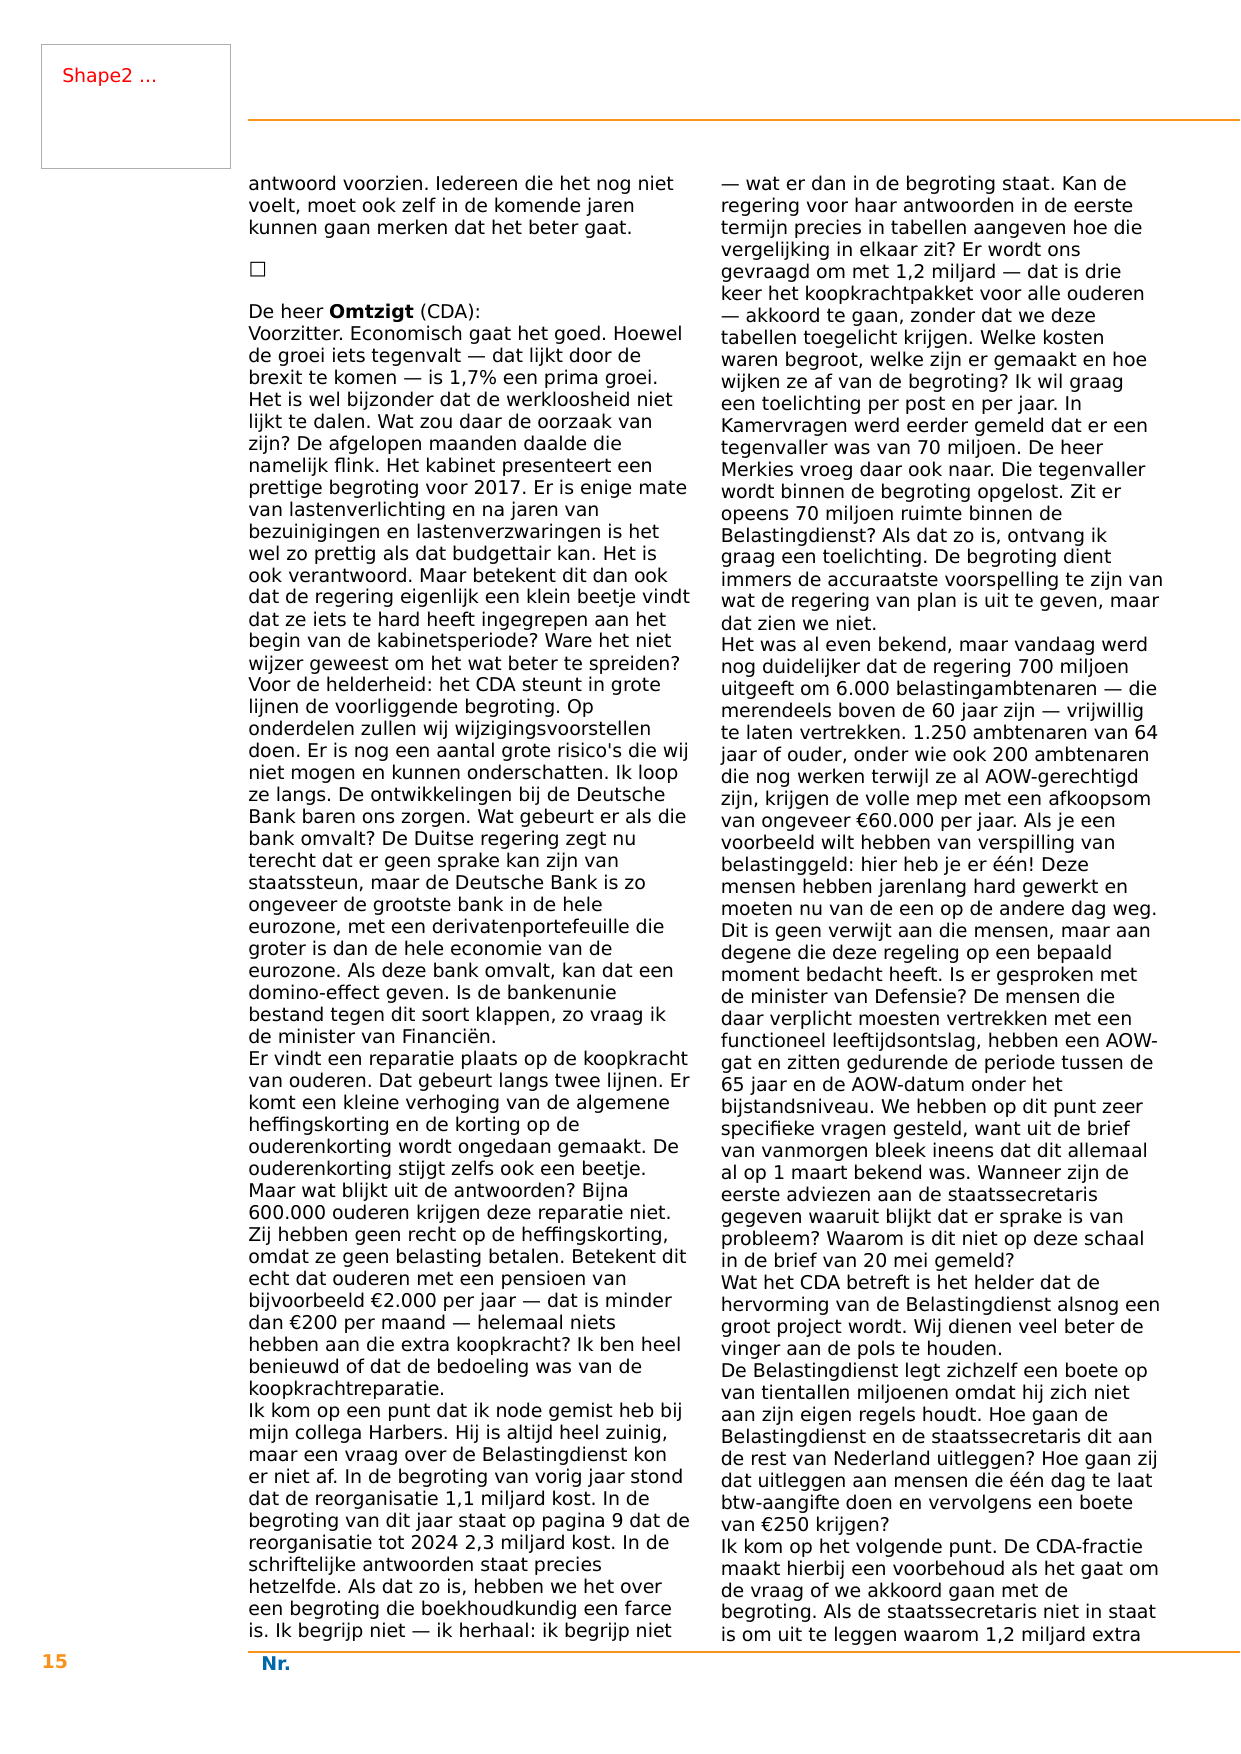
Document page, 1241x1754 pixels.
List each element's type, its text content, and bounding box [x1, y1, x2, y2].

text Ik kom op het volgende punt. De CDA-fractie maakt hierbij een voorbehoud als het gaat om de vraag of we akkoord gaan met de begroting. Als de staatssecretaris niet in staat is om uit te leggen waarom 1,2 miljard extra [721, 1536, 1163, 1645]
text — wat er dan in de begroting staat. Kan de regering voor haar antwoorden in de eerste termijn precies in tabellen aangeven hoe die vergelijking in elkaar zit? Er wordt ons gevraagd om met 1,2 miljard — dat is drie keer het koopkrachtpakket voor alle ouderen — akkoord te gaan, zonder dat we deze tabellen toegelicht krijgen. Welke kosten waren begroot, welke zijn er gemaakt en hoe wijken ze af van de begroting? Ik wil graag een toelichting per post en per jaar. In Kamervragen werd eerder gemeld dat er een tegenvaller was van 70 miljoen. De heer Merkies vroeg daar ook naar. Die tegenvaller wordt binnen de begroting opgelost. Zit er opeens 70 miljoen ruimte binnen de Belastingdienst? Als dat zo is, ontvang ik graag een toelichting. De begroting dient immers de accuraatste voorspelling te zijn van wat de regering van plan is uit te geven, maar dat zien we niet. [721, 173, 1163, 634]
text De Belastingdienst legt zichzelf een boete op van tientallen miljoenen omdat hij zich niet aan zijn eigen regels houdt. Hoe gaan de Belastingdienst en de staatssecretaris dit aan de rest van Nederland uitleggen? Hoe gaan zij dat uitleggen aan mensen die één dag te laat btw-aangifte doen en vervolgens een boete van €250 krijgen? [721, 1360, 1163, 1536]
text ⬜ [248, 259, 691, 281]
text Er vindt een reparatie plaats op de koopkracht van ouderen. Dat gebeurt langs twee lijnen. Er komt een kleine verhoging van de algemene heffingskorting en de korting op de ouderenkorting wordt ongedaan gemaakt. De ouderenkorting stijgt zelfs ook een beetje. Maar wat blijkt uit de antwoorden? Bijna 600.000 ouderen krijgen deze reparatie niet. Zij hebben geen recht op de heffingskorting, omdat ze geen belasting betalen. Betekent dit echt dat ouderen met een pensioen van bijvoorbeeld €2.000 per jaar — dat is minder dan €200 per maand — helemaal niets hebben aan die extra koopkracht? Ik ben heel benieuwd of dat de bedoeling was van de koopkrachtreparatie. [248, 1048, 691, 1400]
text Voor de helderheid: het CDA steunt in grote lijnen de voorliggende begroting. Op onderdelen zullen wij wijzigingsvoorstellen doen. Er is nog een aantal grote risico's die wij niet mogen en kunnen onderschatten. Ik loop ze langs. De ontwikkelingen bij de Deutsche Bank baren ons zorgen. Wat gebeurt er als die bank omvalt? De Duitse regering zegt nu terecht dat er geen sprake kan zijn van staatssteun, maar de Deutsche Bank is zo ongeveer de grootste bank in de hele eurozone, met een derivatenportefeuille die groter is dan de hele economie van de eurozone. Als deze bank omvalt, kan dat een domino-effect geven. Is de bankenunie bestand tegen dit soort klappen, zo vraag ik de minister van Financiën. [248, 674, 691, 1048]
text Het was al even bekend, maar vandaag werd nog duidelijker dat de regering 700 miljoen uitgeeft om 6.000 belastingambtenaren — die merendeels boven de 60 jaar zijn — vrijwillig te laten vertrekken. 1.250 ambtenaren van 64 jaar of ouder, onder wie ook 200 ambtenaren die nog werken terwijl ze al AOW-gerechtigd zijn, krijgen de volle mep met een afkoopsom van ongeveer €60.000 per jaar. Als je een voorbeeld wilt hebben van verspilling van belastinggeld: hier heb je er één! Deze mensen hebben jarenlang hard gewerkt en moeten nu van de een op de andere dag weg. Dit is geen verwijt aan die mensen, maar aan degene die deze regeling op een bepaald moment bedacht heeft. Is er gesproken met de minister van Defensie? De mensen die daar verplicht moesten vertrekken met een functioneel leeftijdsontslag, hebben een AOW-gat en zitten gedurende de periode tussen de 65 jaar en de AOW-datum onder het bijstandsniveau. We hebben op dit punt zeer specifieke vragen gesteld, want uit de brief van vanmorgen bleek ineens dat dit allemaal al op 1 maart bekend was. Wanneer zijn de eerste adviezen aan de staatssecretaris gegeven waaruit blijkt dat er sprake is van probleem? Waarom is dit niet op deze schaal in de brief van 20 mei gemeld? [721, 634, 1163, 1272]
text antwoord voorzien. Iedereen die het nog niet voelt, moet ook zelf in de komende jaren kunnen gaan merken dat het beter gaat. [248, 173, 691, 239]
text Wat het CDA betreft is het helder dat de hervorming van de Belastingdienst alsnog een groot project wordt. Wij dienen veel beter de vinger aan de pols te houden. [721, 1272, 1163, 1360]
text Ik kom op een punt dat ik node gemist heb bij mijn collega Harbers. Hij is altijd heel zuinig, maar een vraag over de Belastingdienst kon er niet af. In de begroting van vorig jaar stond dat de reorganisatie 1,1 miljard kost. In de begroting van dit jaar staat op pagina 9 dat de reorganisatie tot 2024 2,3 miljard kost. In de schriftelijke antwoorden staat precies hetzelfde. Als dat zo is, hebben we het over een begroting die boekhoudkundig een farce is. Ik begrijp niet — ik herhaal: ik begrijp niet [248, 1400, 691, 1641]
text De heer Omtzigt (CDA): [248, 301, 691, 323]
text Voorzitter. Economisch gaat het goed. Hoewel de groei iets tegenvalt — dat lijkt door de brexit te komen — is 1,7% een prima groei. Het is wel bijzonder dat de werkloosheid niet lijkt te dalen. Wat zou daar de oorzaak van zijn? De afgelopen maanden daalde die namelijk flink. Het kabinet presenteert een prettige begroting voor 2017. Er is enige mate van lastenverlichting en na jaren van bezuinigingen en lastenverzwaringen is het wel zo prettig als dat budgettair kan. Het is ook verantwoord. Maar betekent dit dan ook dat de regering eigenlijk een klein beetje vindt dat ze iets te hard heeft ingegrepen aan het begin van de kabinetsperiode? Ware het niet wijzer geweest om het wat beter te spreiden? [248, 323, 691, 674]
